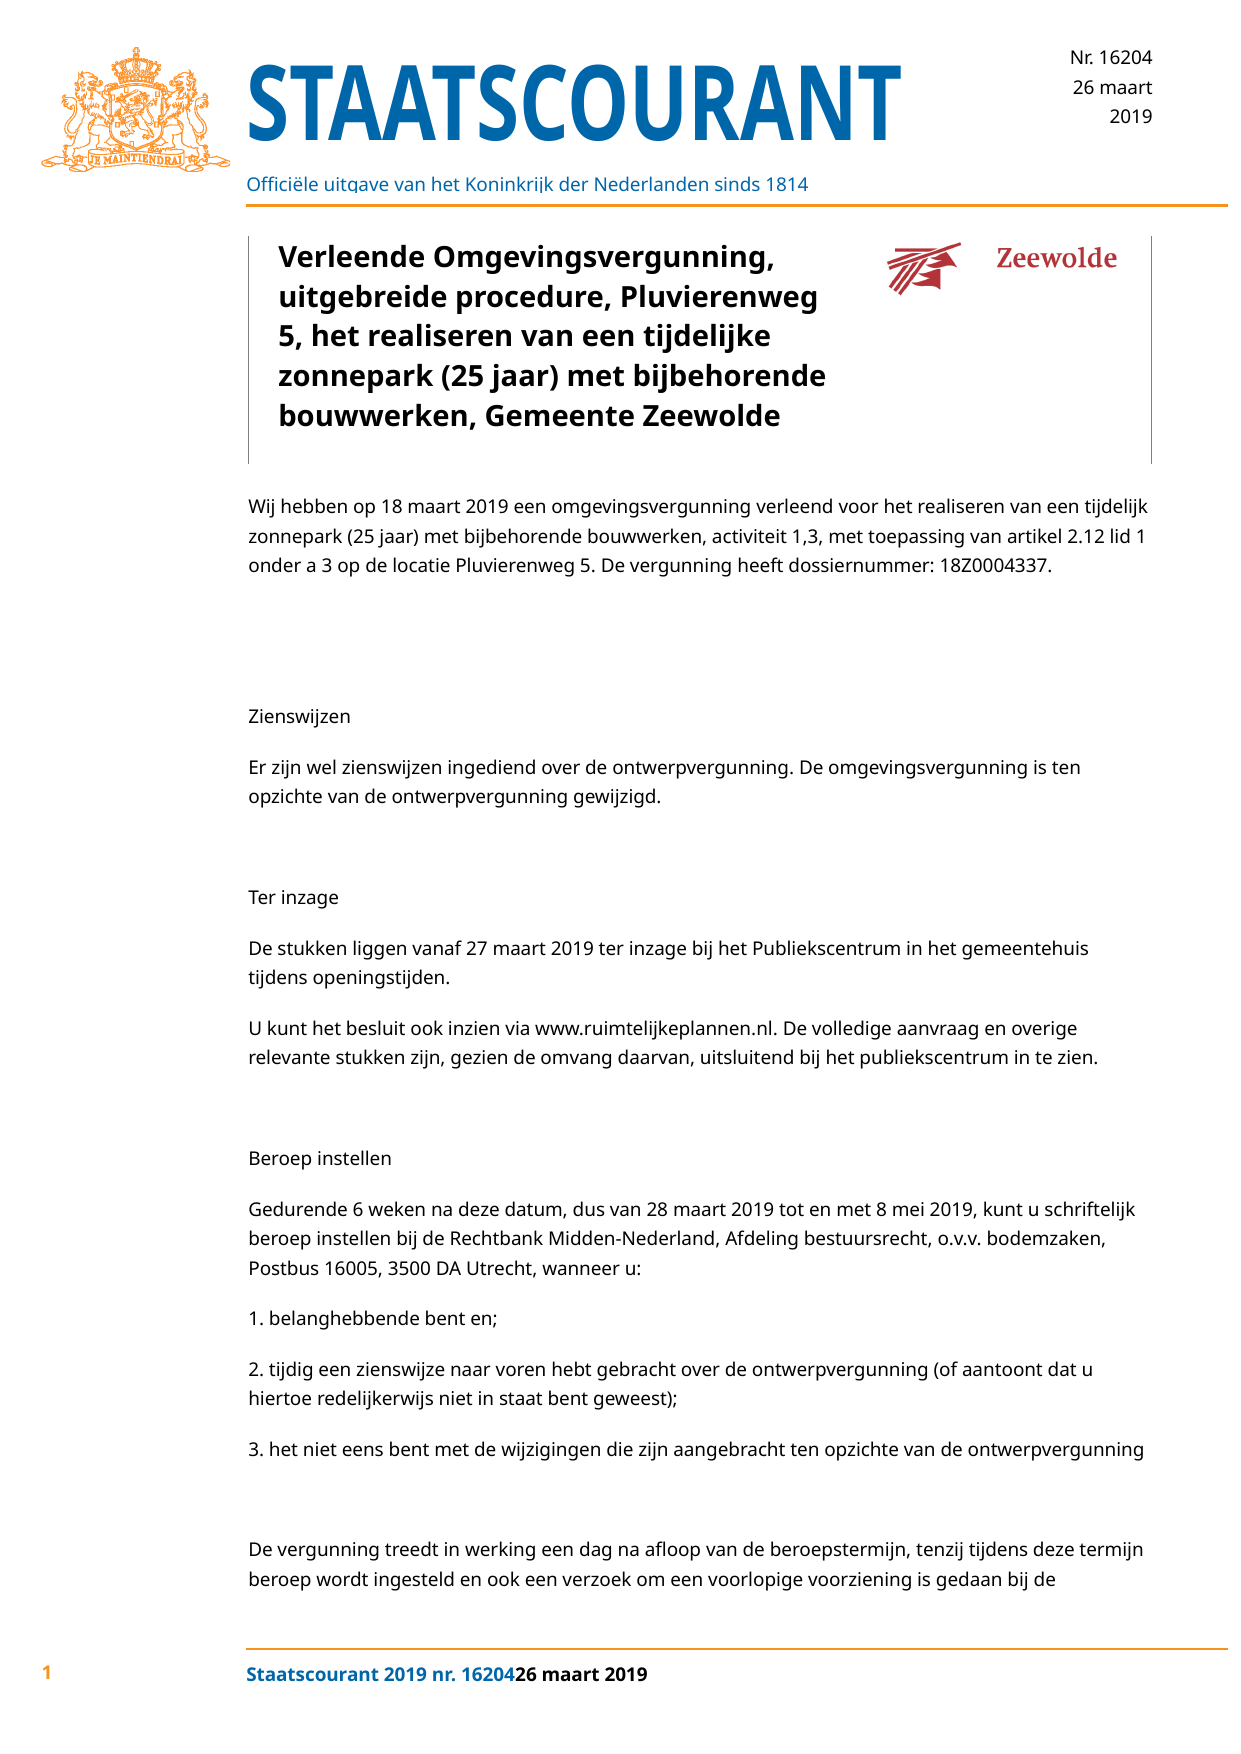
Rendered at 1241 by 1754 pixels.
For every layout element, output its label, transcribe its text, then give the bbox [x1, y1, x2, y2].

text Ter inzage [248, 884, 1152, 910]
text 1. belanghebbende bent en; [248, 1305, 1152, 1331]
text 2. tijdig een zienswijze naar voren hebt gebracht over de ontwerpvergunning (of aantoont dat u hiertoe redelijkerwijs niet in staat bent geweest); [248, 1356, 1152, 1411]
table_header [850, 236, 1151, 464]
text 3. het niet eens bent met de wijzigingen die zijn aangebracht ten opzichte van de ontwerpvergunning [248, 1436, 1152, 1462]
picture [882, 236, 1119, 299]
text De stukken liggen vanaf 27 maart 2019 ter inzage bij het Publiekscentrum in het gemeentehuis tijdens openingstijden. [248, 935, 1152, 990]
picture [41, 47, 231, 172]
text De vergunning treedt in werking een dag na afloop van de beroepstermijn, tenzij tijdens deze termijn beroep wordt ingesteld en ook een verzoek om een voorlopige voorziening is gedaan bij de [248, 1537, 1152, 1592]
text Zienswijzen [248, 704, 1152, 729]
text Wij hebben op 18 maart 2019 een omgevingsvergunning verleend voor het realiseren van een tijdelijk zonnepark (25 jaar) met bijbehorende bouwwerken, activiteit 1,3, met toepassing van artikel 2.12 lid 1 onder a 3 op de locatie Pluvierenweg 5. De vergunning heeft dossiernummer: 18Z0004337. [248, 493, 1152, 578]
text U kunt het besluit ook inzien via www.ruimtelijkeplannen.nl. De volledige aanvraag en overige relevante stukken zijn, gezien de omvang daarvan, uitsluitend bij het publiekscentrum in te zien. [248, 1015, 1152, 1070]
text Gedurende 6 weken na deze datum, dus van 28 maart 2019 tot en met 8 mei 2019, kunt u schriftelijk beroep instellen bij de Rechtbank Midden-Nederland, Afdeling bestuursrecht, o.v.v. bodemzaken, Postbus 16005, 3500 DA Utrecht, wanneer u: [248, 1196, 1152, 1281]
text Beroep instellen [248, 1145, 1152, 1171]
table_header Verleende Omgevingsvergunning, uitgebreide procedure, Pluvierenweg 5, het realiseren van een tijdelijke zonnepark (25 jaar) met bijbehorende bouwwerken, Gemeente Zeewolde [249, 236, 850, 464]
text Er zijn wel zienswijzen ingediend over de ontwerpvergunning. De omgevingsvergunning is ten opzichte van de ontwerpvergunning gewijzigd. [248, 754, 1152, 809]
